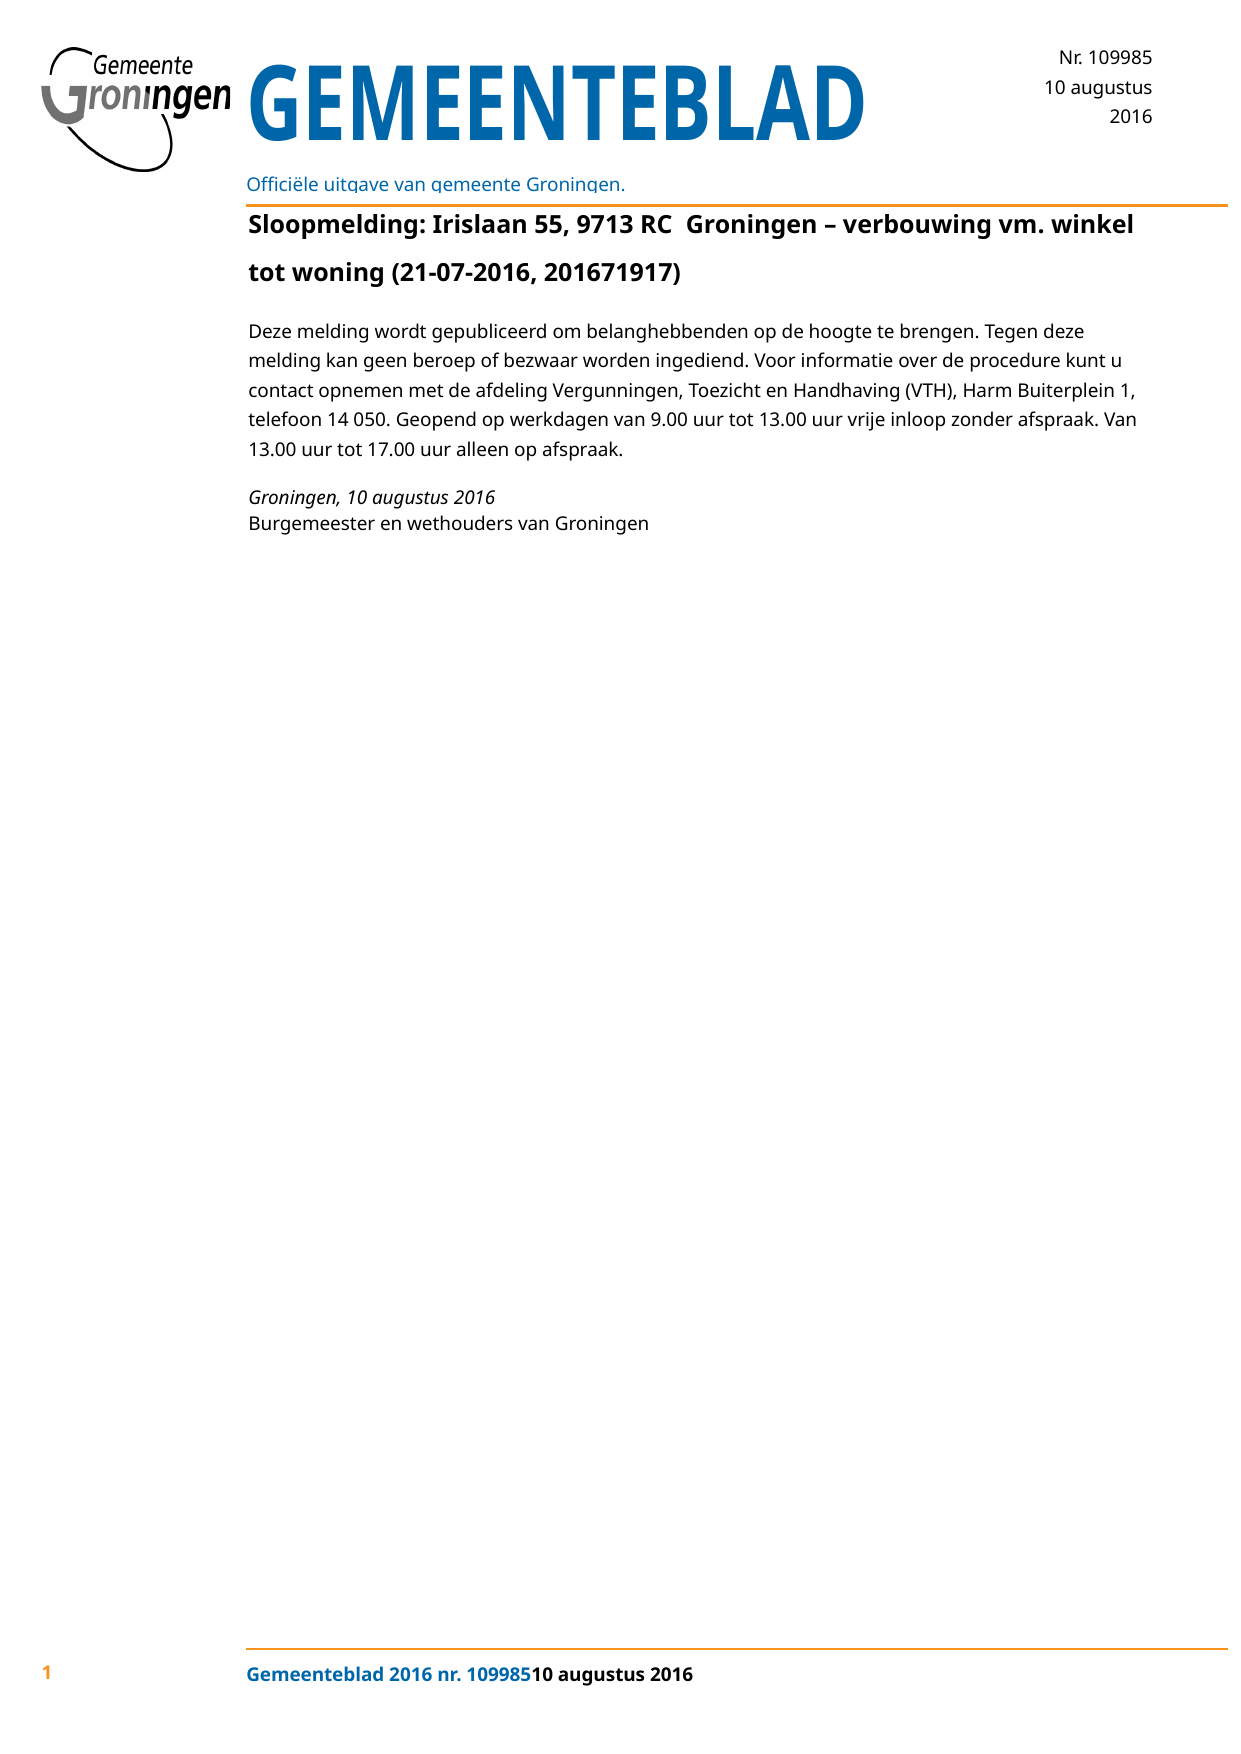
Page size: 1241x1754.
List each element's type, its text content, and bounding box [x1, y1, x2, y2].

text Groningen, 10 augustus 2016 [248, 484, 1152, 510]
text Burgemeester en wethouders van Groningen [248, 510, 1152, 536]
text Sloopmelding: Irislaan 55, 9713 RC Groningen – verbouwing vm. winkel tot woning (21-07-2016, 201671917) [248, 207, 1152, 288]
text Deze melding wordt gepubliceerd om belanghebbenden op de hoogte te brengen. Tegen deze melding kan geen beroep of bezwaar worden ingediend. Voor informatie over de procedure kunt u contact opnemen met de afdeling Vergunningen, Toezicht en Handhaving (VTH), Harm Buiterplein 1, telefoon 14 050. Geopend op werkdagen van 9.00 uur tot 13.00 uur vrije inloop zonder afspraak. Van 13.00 uur tot 17.00 uur alleen op afspraak. [248, 318, 1152, 462]
picture [41, 47, 231, 172]
